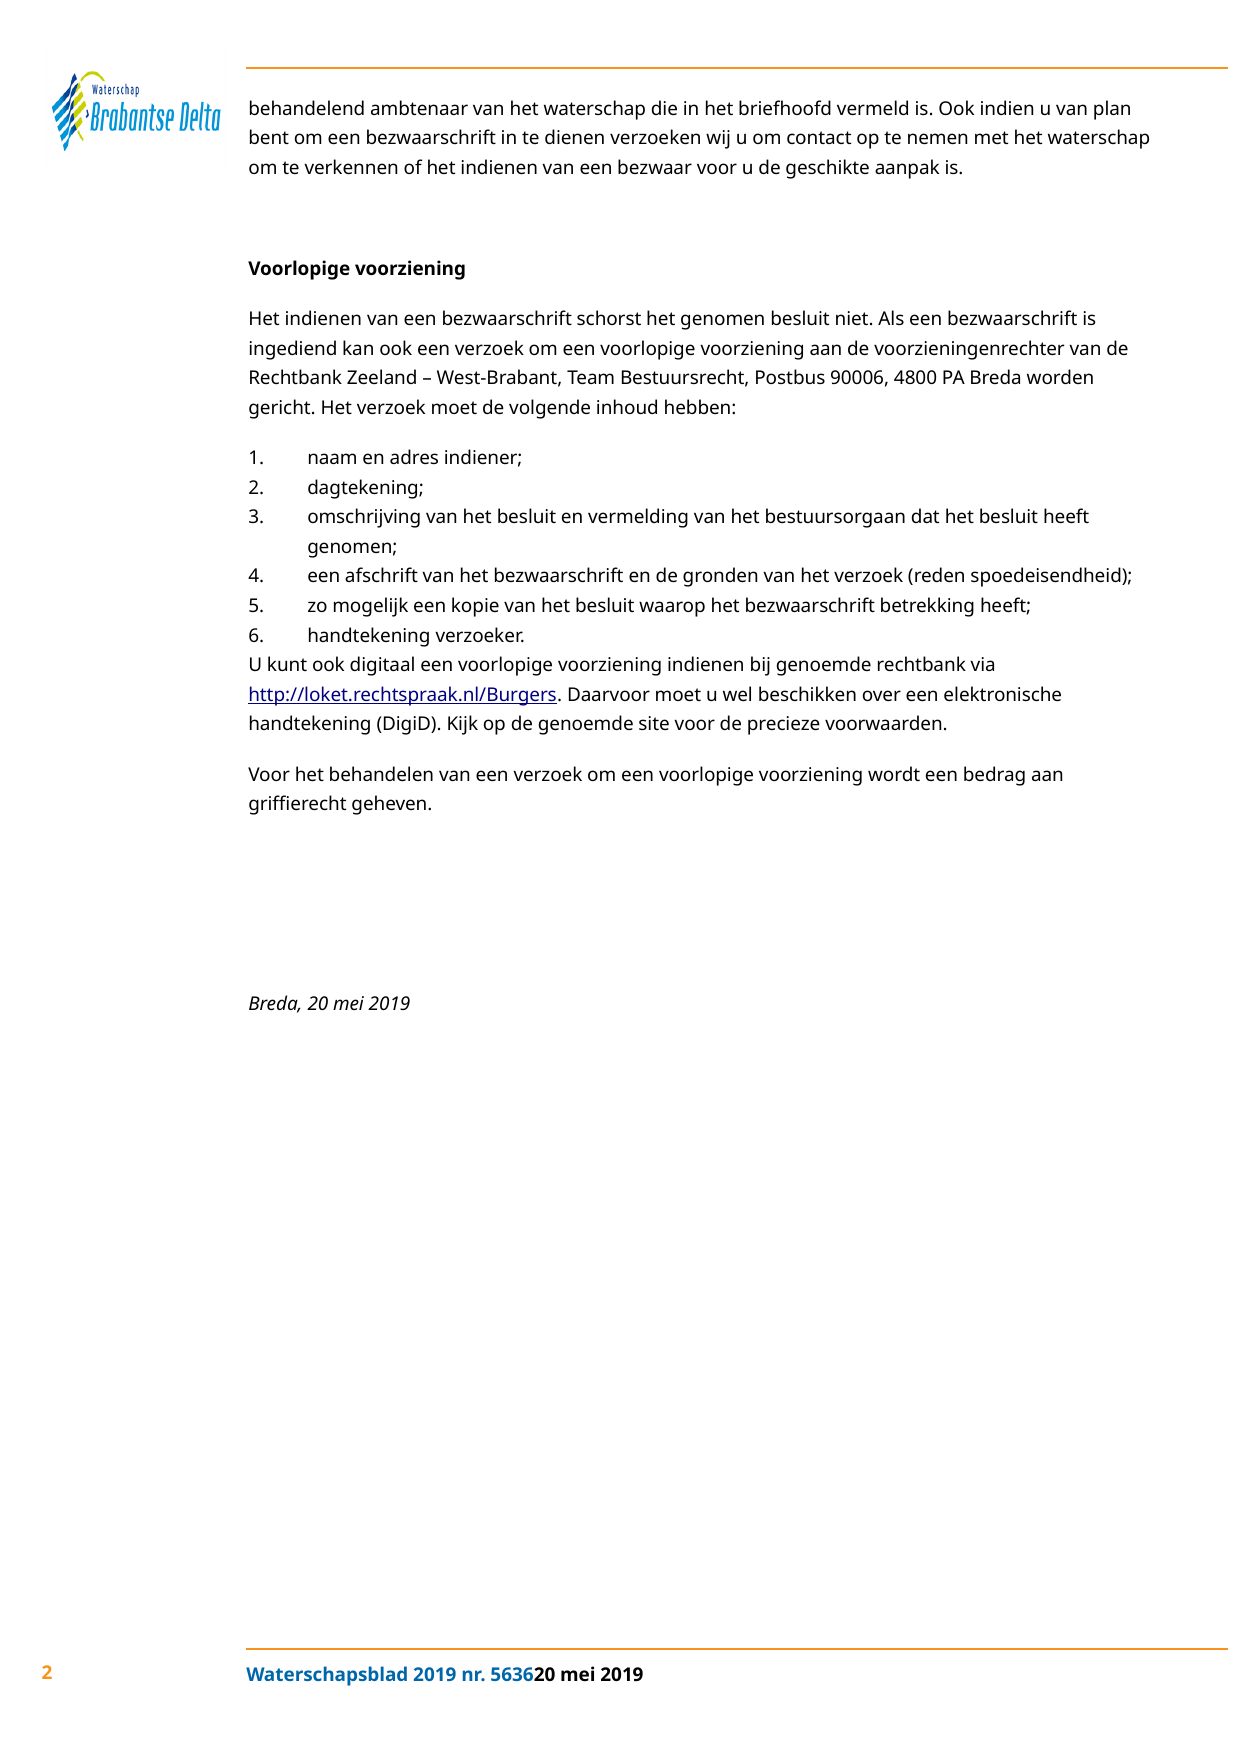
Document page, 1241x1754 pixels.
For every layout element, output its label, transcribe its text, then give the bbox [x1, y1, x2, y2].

text U kunt ook digitaal een voorlopige voorziening indienen bij genoemde rechtbank via http://loket.rechtspraak.nl/Burgers. Daarvoor moet u wel beschikken over een elektronische handtekening (DigiD). Kijk op de genoemde site voor de precieze voorwaarden. [248, 651, 1152, 736]
list handtekening verzoeker. [248, 622, 1152, 648]
list dagtekening; [248, 474, 1152, 500]
list omschrijving van het besluit en vermelding van het bestuursorgaan dat het besluit heeft genomen; [248, 503, 1152, 559]
picture [41, 47, 231, 172]
list naam en adres indiener; [248, 444, 1152, 470]
list zo mogelijk een kopie van het besluit waarop het bezwaarschrift betrekking heeft; [248, 592, 1152, 618]
text Het indienen van een bezwaarschrift schorst het genomen besluit niet. Als een bezwaarschrift is ingediend kan ook een verzoek om een voorlopige voorziening aan de voorzieningenrechter van de Rechtbank Zeeland – West-Brabant, Team Bestuursrecht, Postbus 90006, 4800 PA Breda worden gericht. Het verzoek moet de volgende inhoud hebben: [248, 305, 1152, 420]
list een afschrift van het bezwaarschrift en de gronden van het verzoek (reden spoedeisendheid); [248, 563, 1152, 588]
text Breda, 20 mei 2019 [248, 990, 1152, 1015]
text Voorlopige voorziening [248, 255, 1152, 281]
text Voor het behandelen van een verzoek om een voorlopige voorziening wordt een bedrag aan griffierecht geheven. [248, 761, 1152, 816]
text behandelend ambtenaar van het waterschap die in het briefhoofd vermeld is. Ook indien u van plan bent om een bezwaarschrift in te dienen verzoeken wij u om contact op te nemen met het waterschap om te verkennen of het indienen van een bezwaar voor u de geschikte aanpak is. [248, 95, 1152, 180]
